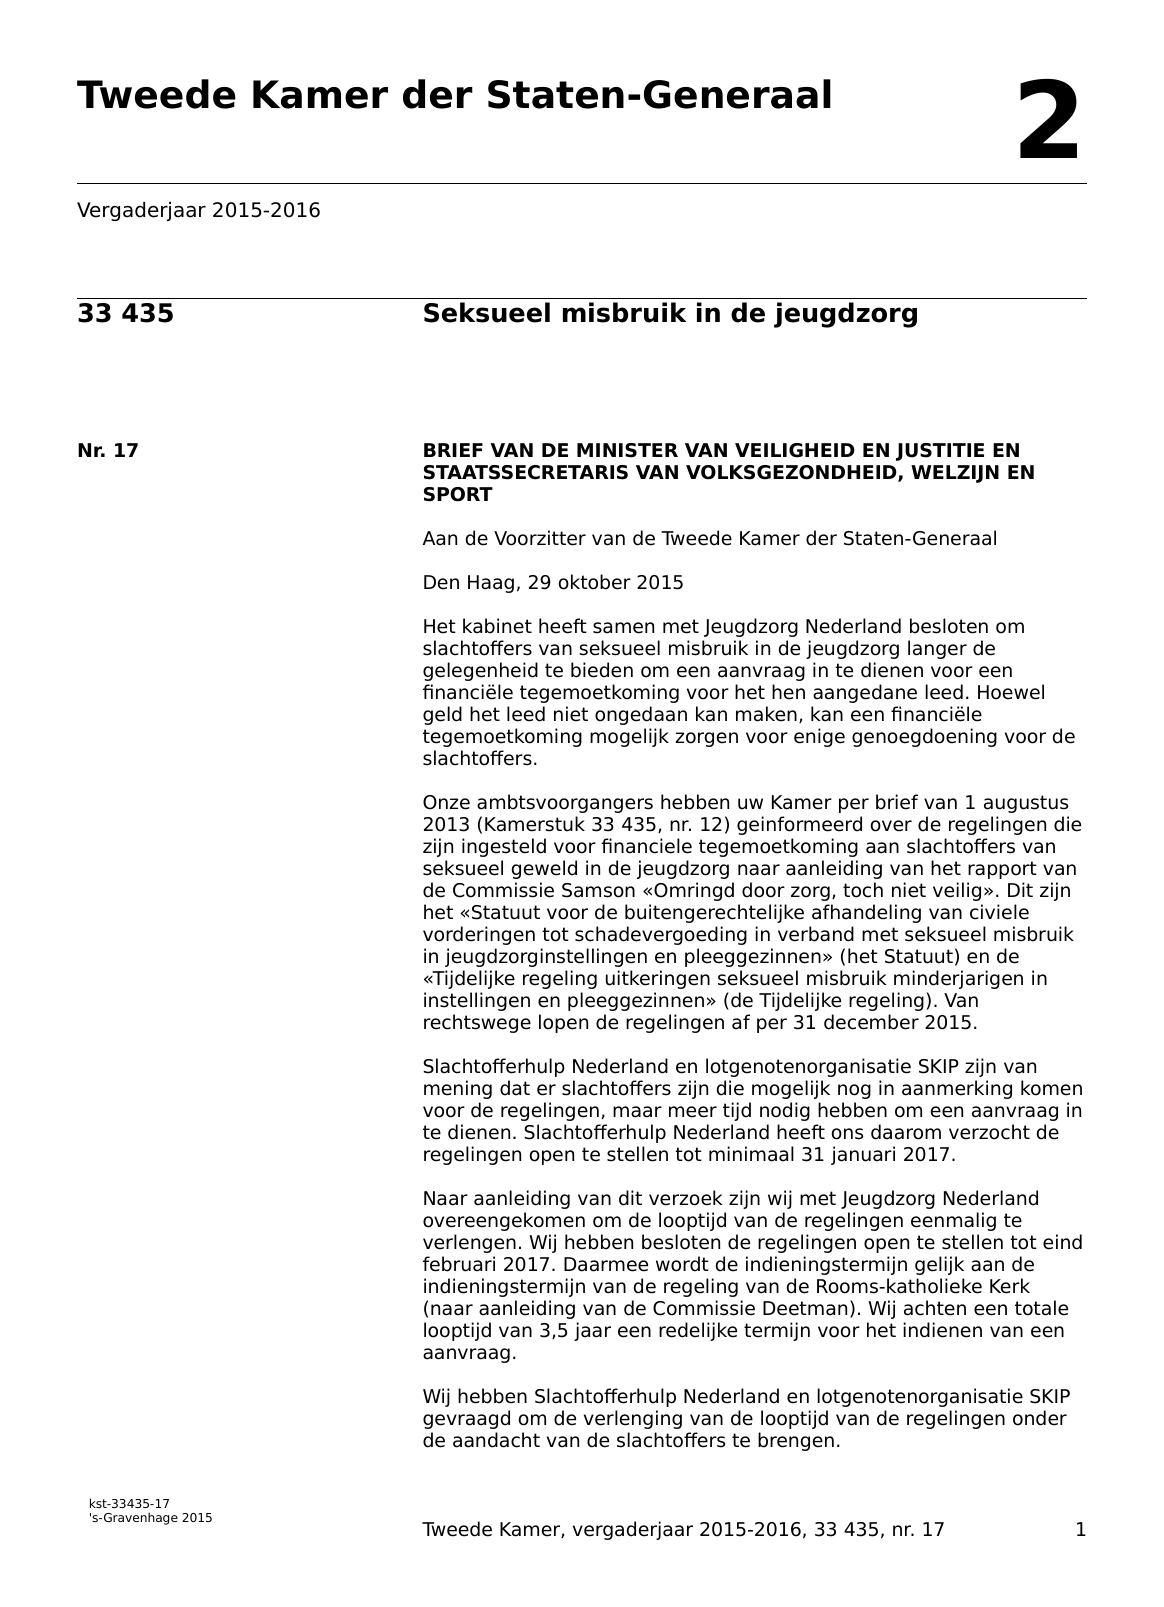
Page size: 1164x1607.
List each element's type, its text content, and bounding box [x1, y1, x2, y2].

subtitle Nr. 17 BRIEF VAN DE MINISTER VAN VEILIGHEID EN JUSTITIE EN STAATSSECRETARIS VAN VOLKSGEZONDHEID, WELZIJN EN SPORT [77, 440, 1087, 506]
table_header Tweede Kamer der Staten-Generaal [77, 59, 886, 183]
text Het kabinet heeft samen met Jeugdzorg Nederland besloten om slachtoffers van seksueel misbruik in de jeugdzorg langer de gelegenheid te bieden om een aanvraag in te dienen voor een financiële tegemoetkoming voor het hen aangedane leed. Hoewel geld het leed niet ongedaan kan maken, kan een financiële tegemoetkoming mogelijk zorgen voor enige genoegdoening voor de slachtoffers. [422, 616, 1087, 770]
text Aan de Voorzitter van de Tweede Kamer der Staten-Generaal [422, 528, 1087, 550]
table_header 2 [886, 59, 1087, 183]
text Slachtofferhulp Nederland en lotgenotenorganisatie SKIP zijn van mening dat er slachtoffers zijn die mogelijk nog in aanmerking komen voor de regelingen, maar meer tijd nodig hebben om een aanvraag in te dienen. Slachtofferhulp Nederland heeft ons daarom verzocht de regelingen open te stellen tot minimaal 31 januari 2017. [422, 1056, 1087, 1166]
text Onze ambtsvoorgangers hebben uw Kamer per brief van 1 augustus 2013 (Kamerstuk 33 435, nr. 12) geinformeerd over de regelingen die zijn ingesteld voor financiele tegemoetkoming aan slachtoffers van seksueel geweld in de jeugdzorg naar aanleiding van het rapport van de Commissie Samson «Omringd door zorg, toch niet veilig». Dit zijn het «Statuut voor de buitengerechtelijke afhandeling van civiele vorderingen tot schadevergoeding in verband met seksueel misbruik in jeugdzorginstellingen en pleeggezinnen» (het Statuut) en de «Tijdelijke regeling uitkeringen seksueel misbruik minderjarigen in instellingen en pleeggezinnen» (de Tijdelijke regeling). Van rechtswege lopen de regelingen af per 31 december 2015. [422, 792, 1087, 1034]
text 's-Gravenhage 2015 [88, 1511, 323, 1525]
text Den Haag, 29 oktober 2015 [422, 572, 1087, 594]
table_cell Vergaderjaar 2015-2016 [77, 184, 1087, 298]
subtitle 33 435 Seksueel misbruik in de jeugdzorg [77, 299, 1087, 329]
text kst-33435-17 [88, 1497, 323, 1511]
text Naar aanleiding van dit verzoek zijn wij met Jeugdzorg Nederland overeengekomen om de looptijd van de regelingen eenmalig te verlengen. Wij hebben besloten de regelingen open te stellen tot eind februari 2017. Daarmee wordt de indieningstermijn gelijk aan de indieningstermijn van de regeling van de Rooms-katholieke Kerk (naar aanleiding van de Commissie Deetman). Wij achten een totale looptijd van 3,5 jaar een redelijke termijn voor het indienen van een aanvraag. [422, 1188, 1087, 1364]
text Wij hebben Slachtofferhulp Nederland en lotgenotenorganisatie SKIP gevraagd om de verlenging van de looptijd van de regelingen onder de aandacht van de slachtoffers te brengen. [422, 1386, 1087, 1452]
